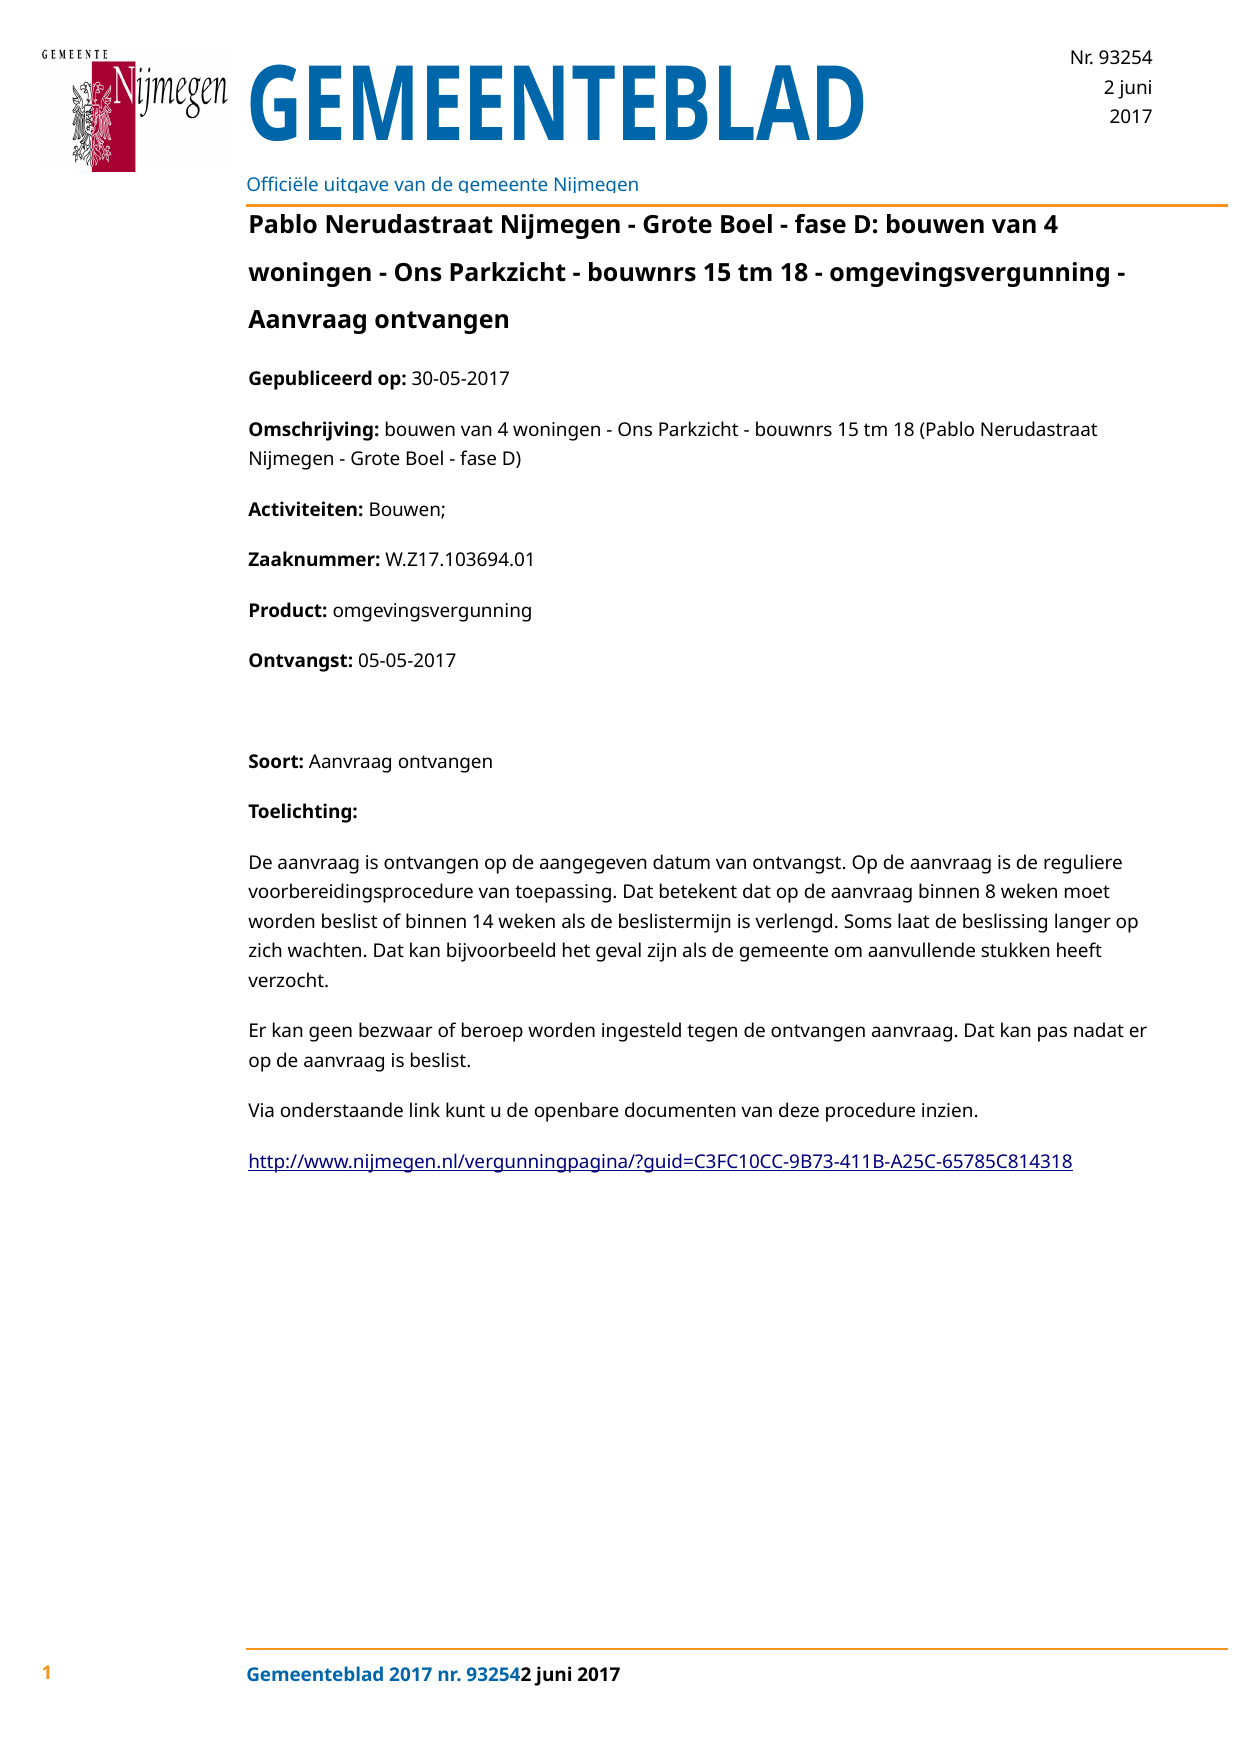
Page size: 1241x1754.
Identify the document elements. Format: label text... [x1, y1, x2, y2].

text Soort: Aanvraag ontvangen [248, 748, 1152, 774]
text Toelichting: [248, 798, 1152, 824]
text De aanvraag is ontvangen op de aangegeven datum van ontvangst. Op de aanvraag is de reguliere voorbereidingsprocedure van toepassing. Dat betekent dat op de aanvraag binnen 8 weken moet worden beslist of binnen 14 weken als de beslistermijn is verlengd. Soms laat de beslissing langer op zich wachten. Dat kan bijvoorbeeld het geval zijn als de gemeente om aanvullende stukken heeft verzocht. [248, 849, 1152, 993]
picture [41, 47, 231, 172]
text Pablo Nerudastraat Nijmegen - Grote Boel - fase D: bouwen van 4 woningen - Ons Parkzicht - bouwnrs 15 tm 18 - omgevingsvergunning - Aanvraag ontvangen [248, 207, 1152, 336]
text Gepubliceerd op: 30-05-2017 [248, 366, 1152, 391]
text Er kan geen bezwaar of beroep worden ingesteld tegen de ontvangen aanvraag. Dat kan pas nadat er op de aanvraag is beslist. [248, 1018, 1152, 1073]
text Activiteiten: Bouwen; [248, 496, 1152, 522]
text Ontvangst: 05-05-2017 [248, 647, 1152, 673]
text Omschrijving: bouwen van 4 woningen - Ons Parkzicht - bouwnrs 15 tm 18 (Pablo Nerudastraat Nijmegen - Grote Boel - fase D) [248, 416, 1152, 471]
text Product: omgevingsvergunning [248, 597, 1152, 622]
text Zaaknummer: W.Z17.103694.01 [248, 546, 1152, 572]
text http://www.nijmegen.nl/vergunningpagina/?guid=C3FC10CC-9B73-411B-A25C-65785C814318 [248, 1148, 1152, 1174]
text Via onderstaande link kunt u de openbare documenten van deze procedure inzien. [248, 1098, 1152, 1123]
